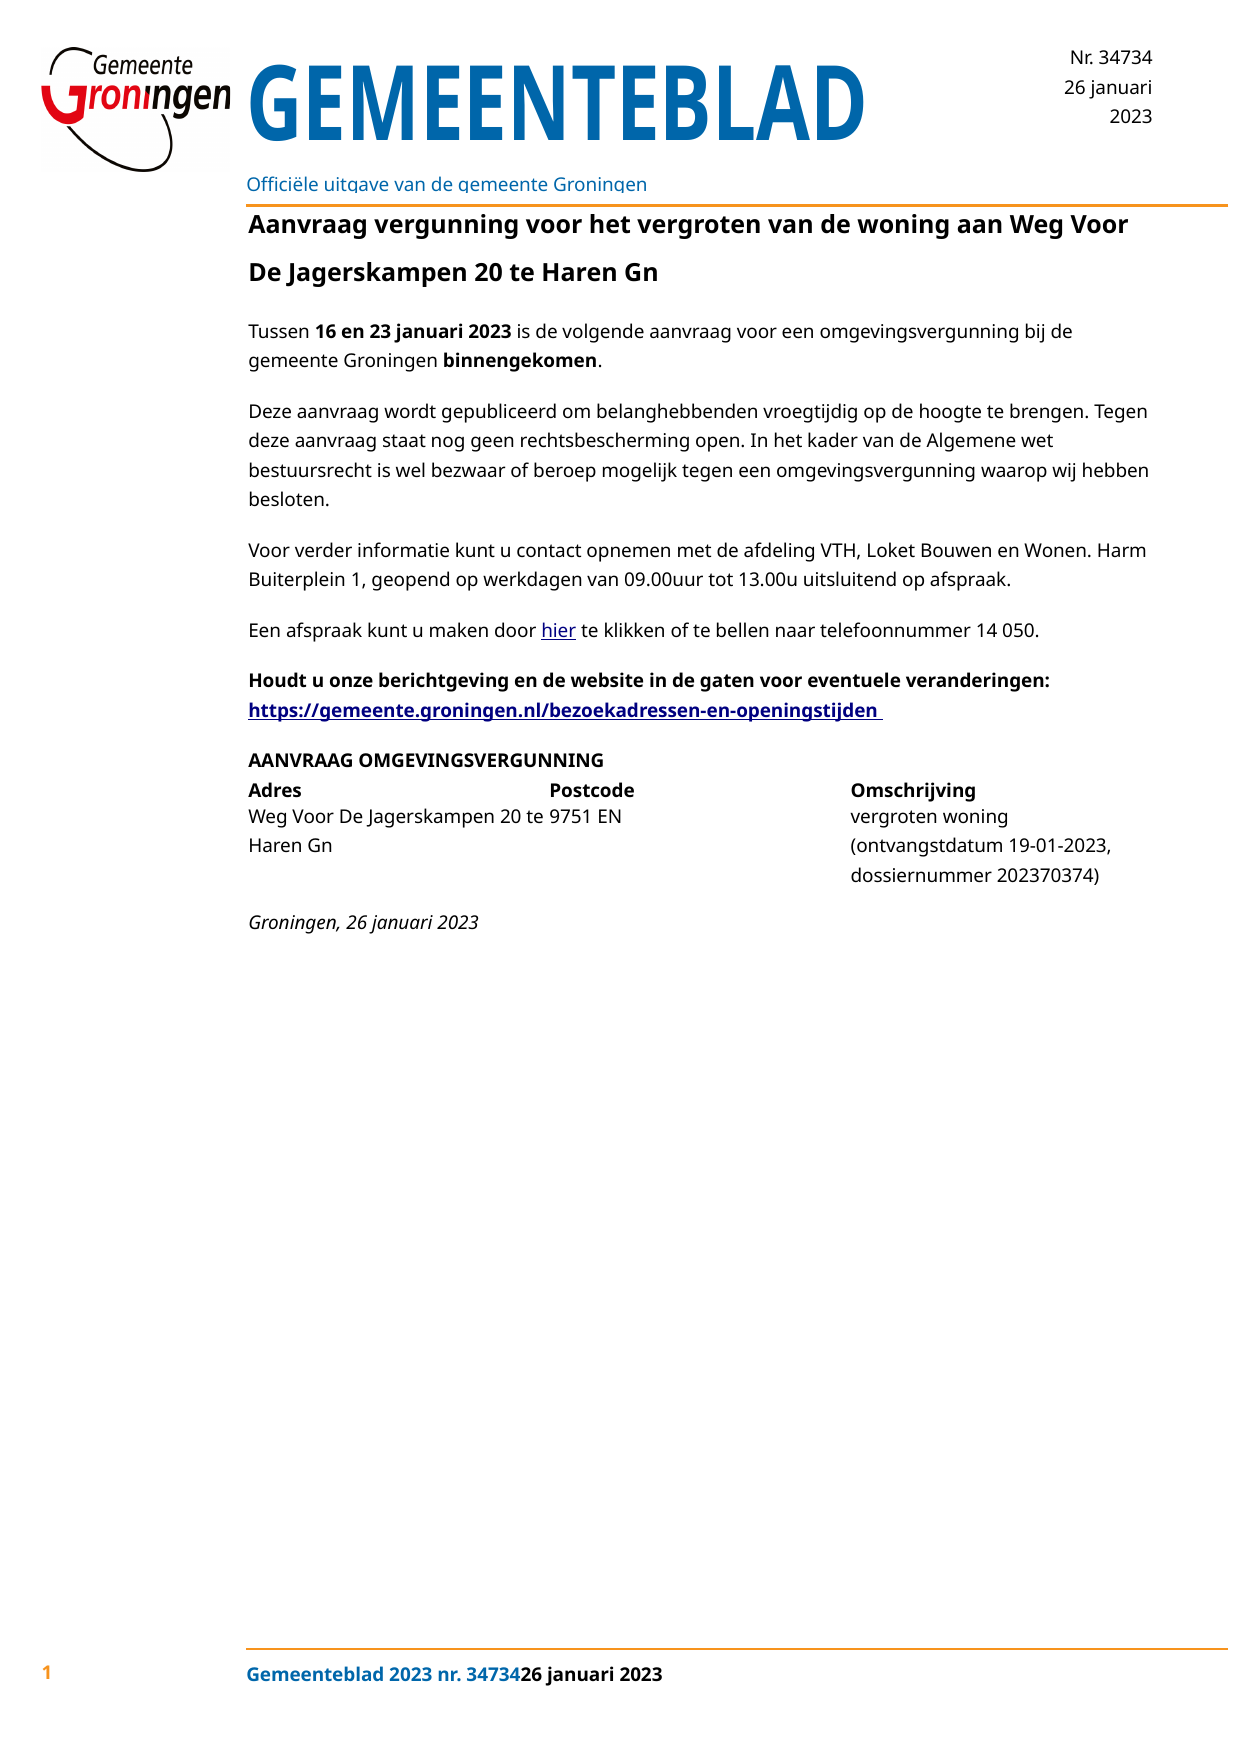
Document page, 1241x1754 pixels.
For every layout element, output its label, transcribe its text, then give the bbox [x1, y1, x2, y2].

table_header Omschrijving [850, 777, 1152, 803]
text Aanvraag vergunning voor het vergroten van de woning aan Weg Voor De Jagerskampen 20 te Haren Gn [248, 207, 1152, 288]
text Deze aanvraag wordt gepubliceerd om belanghebbenden vroegtijdig op de hoogte te brengen. Tegen deze aanvraag staat nog geen rechtsbescherming open. In het kader van de Algemene wet bestuursrecht is wel bezwaar of beroep mogelijk tegen een omgevingsvergunning waarop wij hebben besloten. [248, 398, 1152, 512]
table_header Adres [248, 777, 549, 803]
text Houdt u onze berichtgeving en de website in de gaten voor eventuele veranderingen: https://gemeente.groningen.nl/bezoekadressen-en-openingstijden [248, 667, 1152, 723]
text AANVRAAG OMGEVINGSVERGUNNING [248, 747, 1152, 773]
table_cell 9751 EN [549, 803, 850, 888]
picture [41, 47, 231, 172]
text Groningen, 26 januari 2023 [248, 909, 1152, 935]
text Tussen 16 en 23 januari 2023 is de volgende aanvraag voor een omgevingsvergunning bij de gemeente Groningen binnengekomen. [248, 318, 1152, 373]
text Voor verder informatie kunt u contact opnemen met de afdeling VTH, Loket Bouwen en Wonen. Harm Buiterplein 1, geopend op werkdagen van 09.00uur tot 13.00u uitsluitend op afspraak. [248, 537, 1152, 592]
table_header Postcode [549, 777, 850, 803]
table_cell Weg Voor De Jagerskampen 20 te Haren Gn [248, 803, 549, 888]
text Een afspraak kunt u maken door hier te klikken of te bellen naar telefoonnummer 14 050. [248, 617, 1152, 643]
table_cell vergroten woning (ontvangstdatum 19-01-2023, dossiernummer 202370374) [850, 803, 1152, 888]
